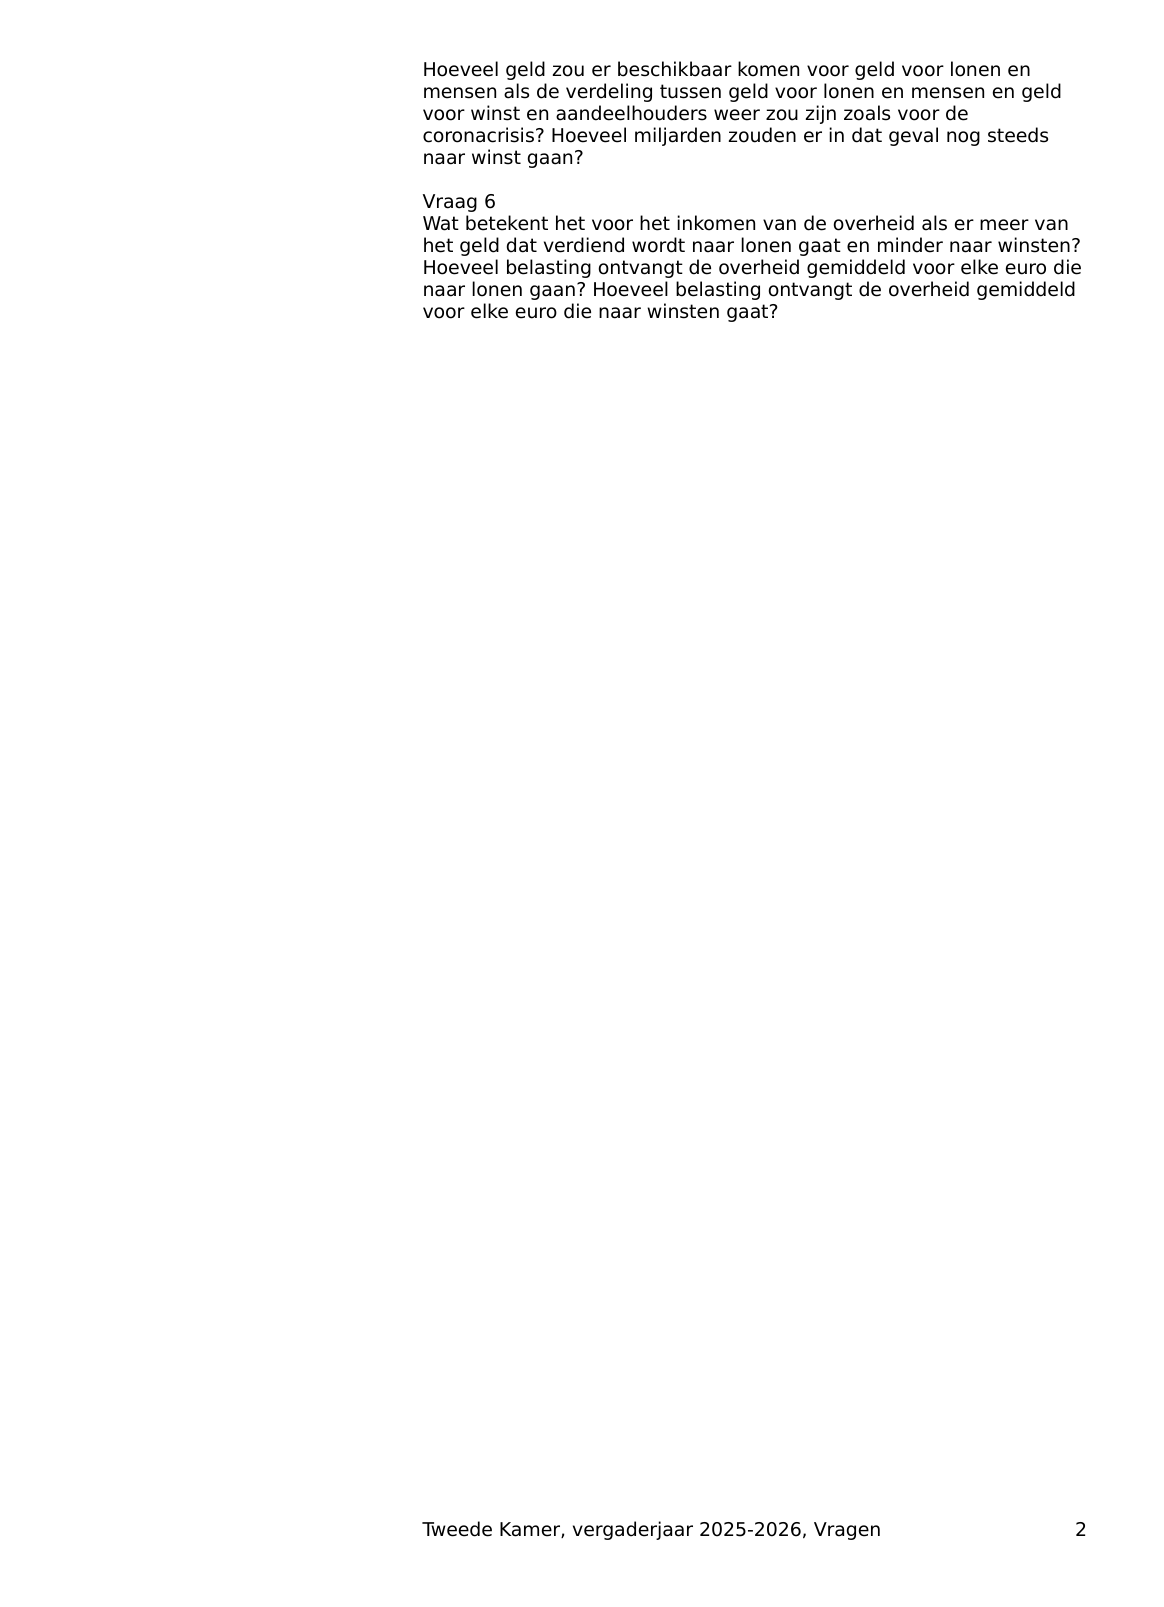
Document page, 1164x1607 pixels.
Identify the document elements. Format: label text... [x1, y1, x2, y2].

text Vraag 6 [422, 191, 1087, 213]
text Hoeveel geld zou er beschikbaar komen voor geld voor lonen en mensen als de verdeling tussen geld voor lonen en mensen en geld voor winst en aandeelhouders weer zou zijn zoals voor de coronacrisis? Hoeveel miljarden zouden er in dat geval nog steeds naar winst gaan? [422, 59, 1087, 169]
text Wat betekent het voor het inkomen van de overheid als er meer van het geld dat verdiend wordt naar lonen gaat en minder naar winsten? Hoeveel belasting ontvangt de overheid gemiddeld voor elke euro die naar lonen gaan? Hoeveel belasting ontvangt de overheid gemiddeld voor elke euro die naar winsten gaat? [422, 213, 1087, 323]
